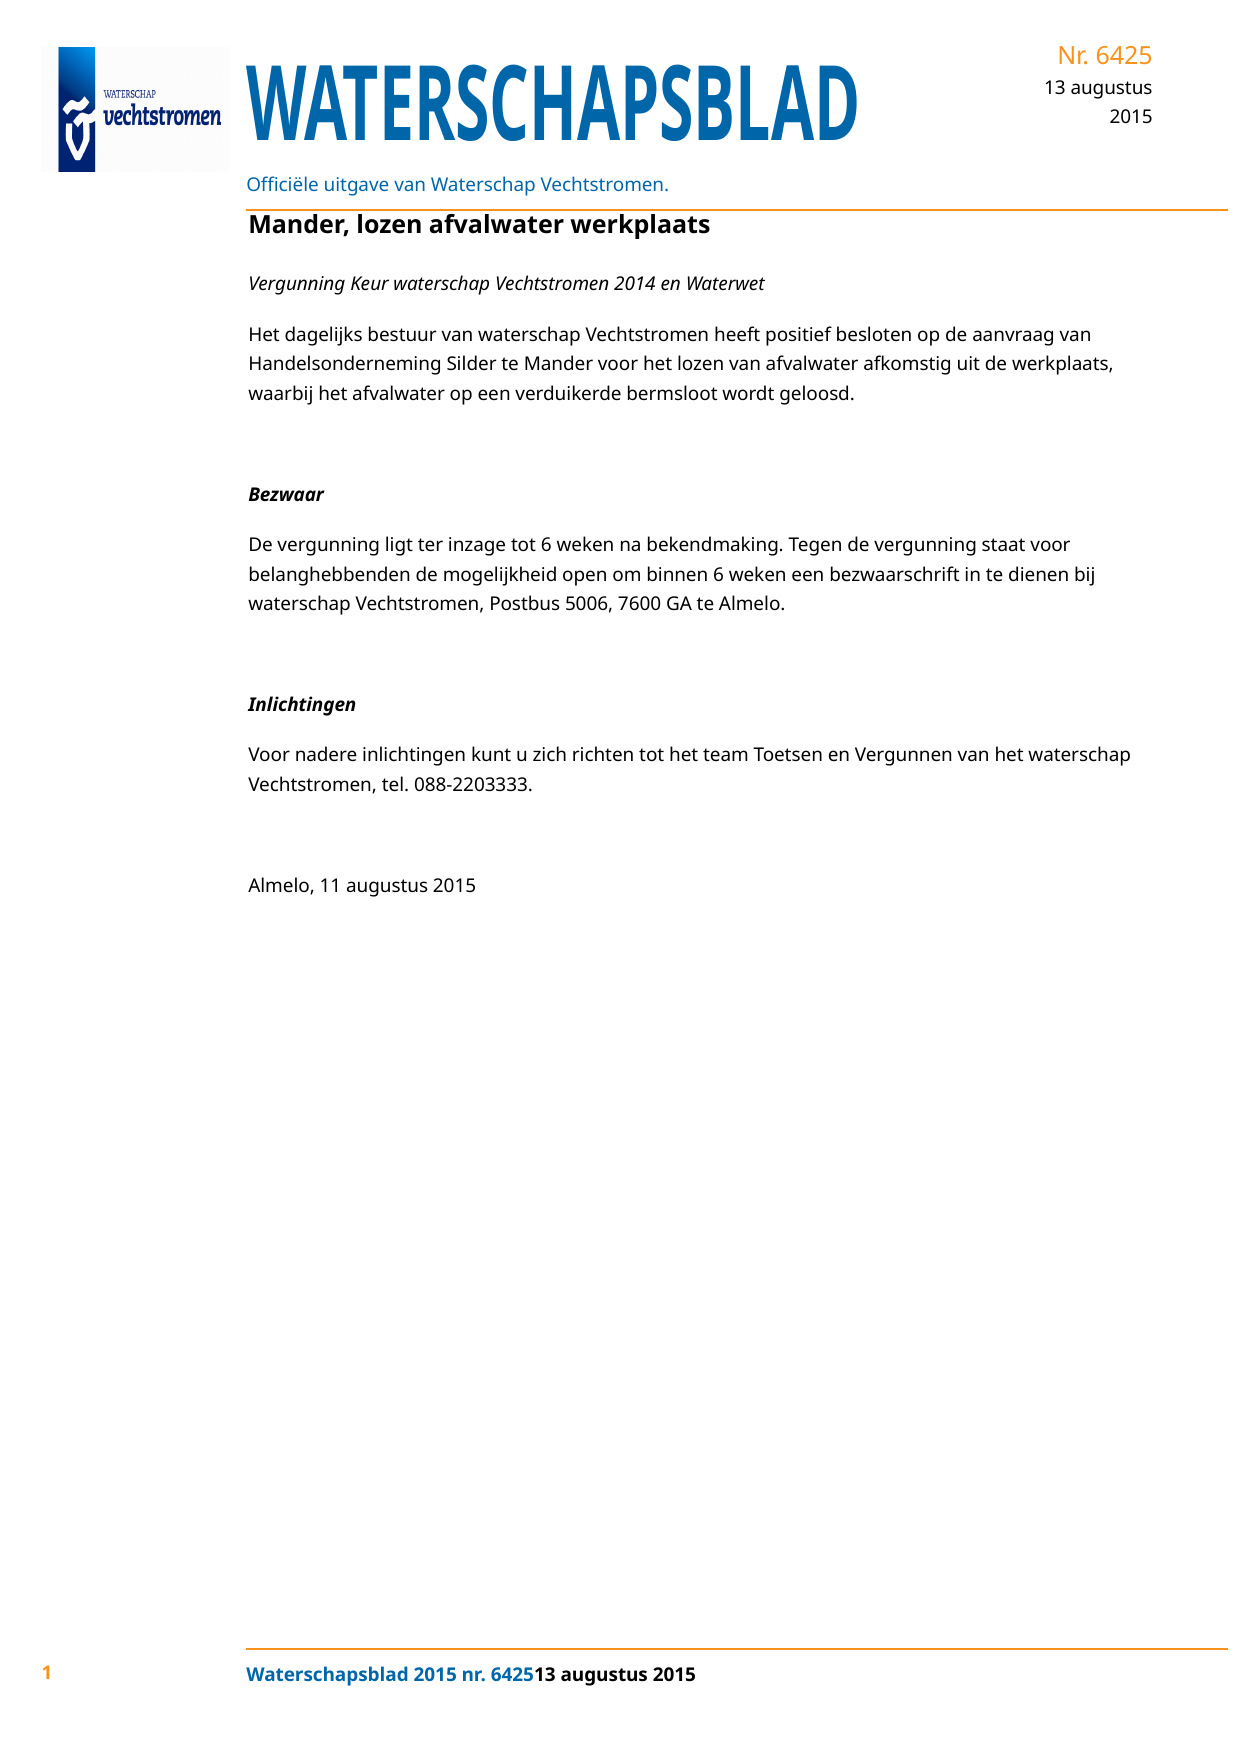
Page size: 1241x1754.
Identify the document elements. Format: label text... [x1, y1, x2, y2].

text Vergunning Keur waterschap Vechtstromen 2014 en Waterwet [248, 270, 1152, 296]
text Inlichtingen [248, 691, 1152, 717]
text Mander, lozen afvalwater werkplaats [248, 211, 1152, 241]
picture [41, 47, 231, 172]
text De vergunning ligt ter inzage tot 6 weken na bekendmaking. Tegen de vergunning staat voor belanghebbenden de mogelijkheid open om binnen 6 weken een bezwaarschrift in te dienen bij waterschap Vechtstromen, Postbus 5006, 7600 GA te Almelo. [248, 531, 1152, 616]
text Bezwaar [248, 481, 1152, 506]
text Het dagelijks bestuur van waterschap Vechtstromen heeft positief besloten op de aanvraag van Handelsonderneming Silder te Mander voor het lozen van afvalwater afkomstig uit de werkplaats, waarbij het afvalwater op een verduikerde bermsloot wordt geloosd. [248, 321, 1152, 406]
text Voor nadere inlichtingen kunt u zich richten tot het team Toetsen en Vergunnen van het waterschap Vechtstromen, tel. 088-2203333. [248, 742, 1152, 797]
text Almelo, 11 augustus 2015 [248, 872, 1152, 898]
